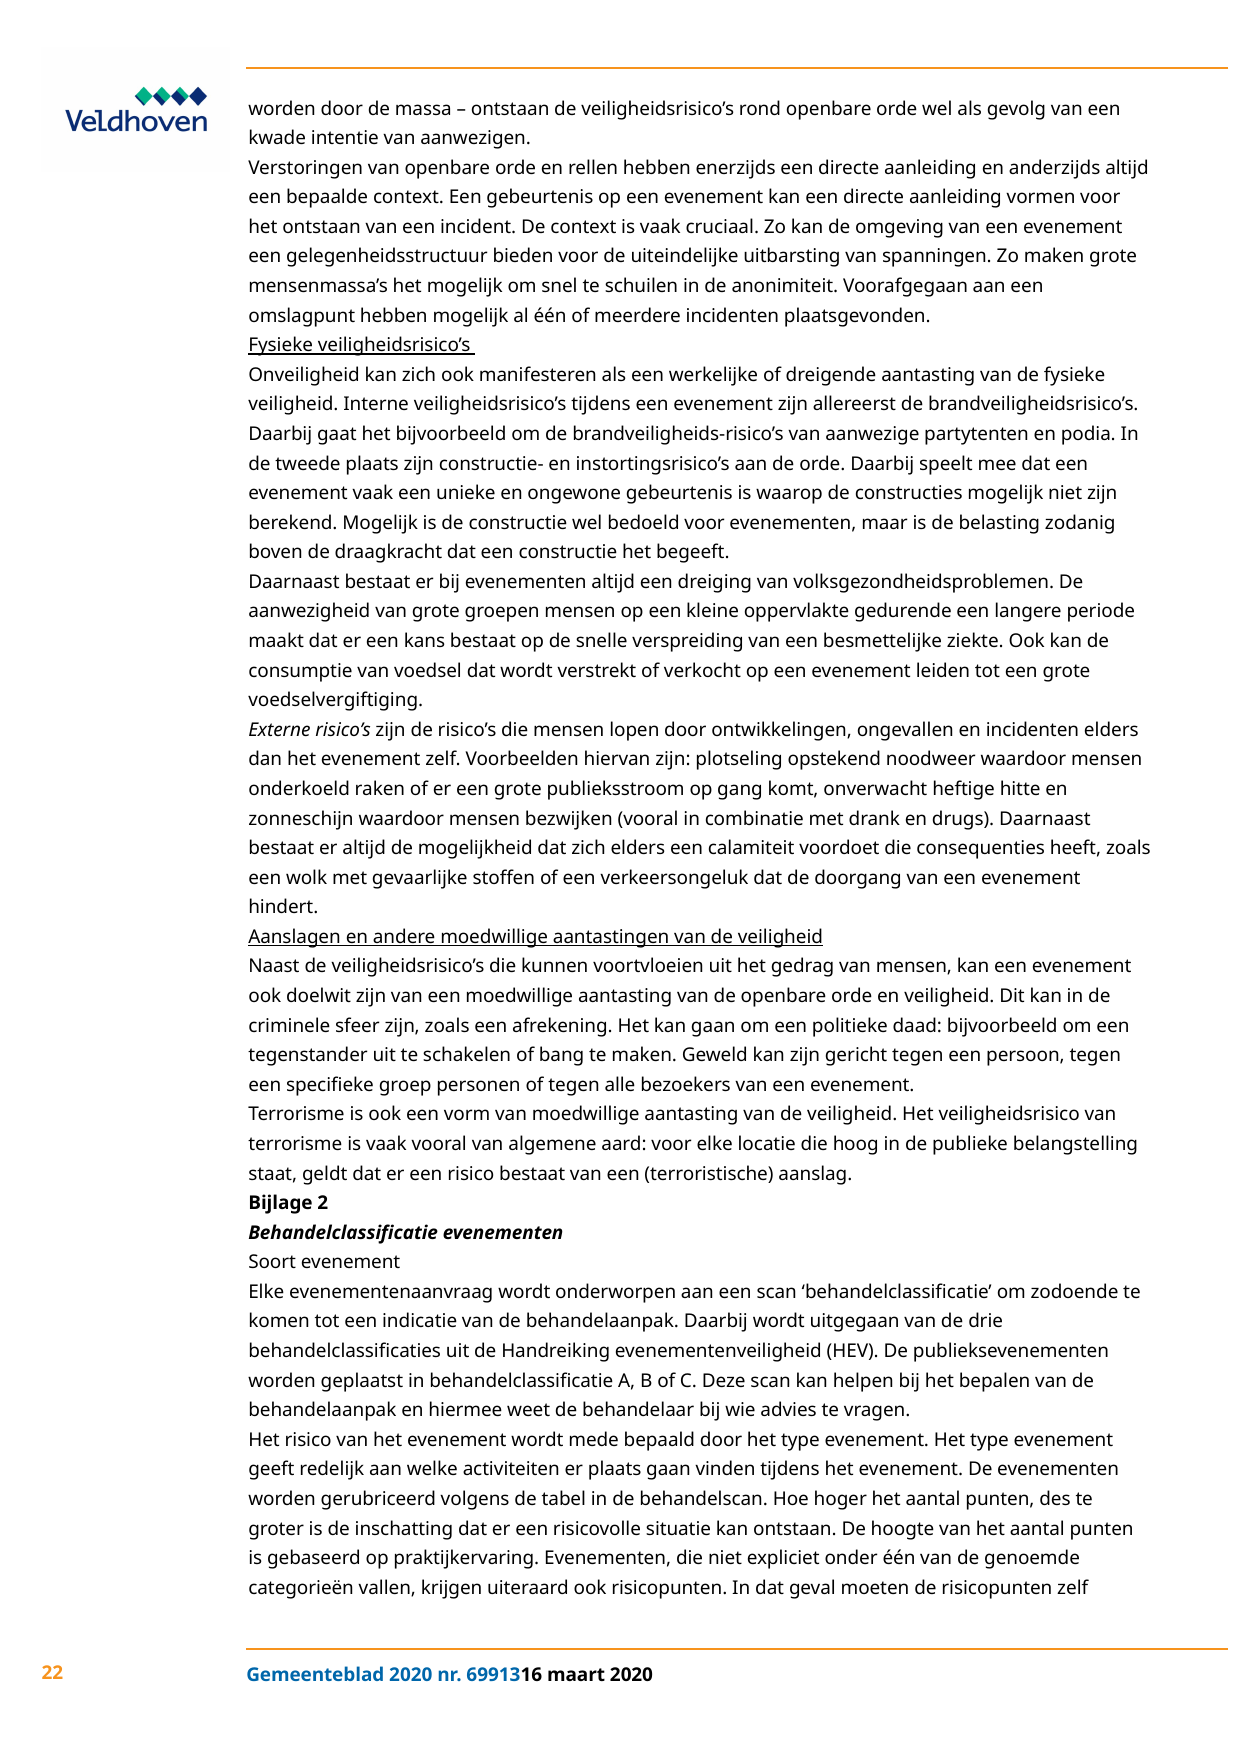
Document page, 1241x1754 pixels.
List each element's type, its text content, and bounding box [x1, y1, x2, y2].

text Het risico van het evenement wordt mede bepaald door het type evenement. Het type evenement geeft redelijk aan welke activiteiten er plaats gaan vinden tijdens het evenement. De evenementen worden gerubriceerd volgens de tabel in de behandelscan. Hoe hoger het aantal punten, des te groter is de inschatting dat er een risicovolle situatie kan ontstaan. De hoogte van het aantal punten is gebaseerd op praktijkervaring. Evenementen, die niet expliciet onder één van de genoemde categorieën vallen, krijgen uiteraard ook risicopunten. In dat geval moeten de risicopunten zelf [248, 1426, 1152, 1600]
text Fysieke veiligheidsrisico’s [248, 331, 1152, 357]
text Soort evenement [248, 1248, 1152, 1274]
text Daarnaast bestaat er bij evenementen altijd een dreiging van volksgezondheidsproblemen. De aanwezigheid van grote groepen mensen op een kleine oppervlakte gedurende een langere periode maakt dat er een kans bestaat op de snelle verspreiding van een besmettelijke ziekte. Ook kan de consumptie van voedsel dat wordt verstrekt of verkocht op een evenement leiden tot een grote voedselvergiftiging. [248, 568, 1152, 712]
text Aanslagen en andere moedwillige aantastingen van de veiligheid [248, 923, 1152, 949]
text Terrorisme is ook een vorm van moedwillige aantasting van de veiligheid. Het veiligheidsrisico van terrorisme is vaak vooral van algemene aard: voor elke locatie die hoog in de publieke belangstelling staat, geldt dat er een risico bestaat van een (terroristische) aanslag. [248, 1101, 1152, 1186]
text Externe risico’s zijn de risico’s die mensen lopen door ontwikkelingen, ongevallen en incidenten elders dan het evenement zelf. Voorbeelden hiervan zijn: plotseling opstekend noodweer waardoor mensen onderkoeld raken of er een grote publieksstroom op gang komt, onverwacht heftige hitte en zonneschijn waardoor mensen bezwijken (vooral in combinatie met drank en drugs). Daarnaast bestaat er altijd de mogelijkheid dat zich elders een calamiteit voordoet die consequenties heeft, zoals een wolk met gevaarlijke stoffen of een verkeersongeluk dat de doorgang van een evenement hindert. [248, 716, 1152, 919]
text Bijlage 2 [248, 1189, 1152, 1215]
text worden door de massa – ontstaan de veiligheidsrisico’s rond openbare orde wel als gevolg van een kwade intentie van aanwezigen. [248, 95, 1152, 150]
text Behandelclassificatie evenementen [248, 1219, 1152, 1245]
picture [41, 47, 231, 172]
text Verstoringen van openbare orde en rellen hebben enerzijds een directe aanleiding en anderzijds altijd een bepaalde context. Een gebeurtenis op een evenement kan een directe aanleiding vormen voor het ontstaan van een incident. De context is vaak cruciaal. Zo kan de omgeving van een evenement een gelegenheidsstructuur bieden voor de uiteindelijke uitbarsting van spanningen. Zo maken grote mensenmassa’s het mogelijk om snel te schuilen in de anonimiteit. Voorafgegaan aan een omslagpunt hebben mogelijk al één of meerdere incidenten plaatsgevonden. [248, 154, 1152, 328]
text Elke evenementenaanvraag wordt onderworpen aan een scan ‘behandelclassificatie’ om zodoende te komen tot een indicatie van de behandelaanpak. Daarbij wordt uitgegaan van de drie behandelclassificaties uit de Handreiking evenementenveiligheid (HEV). De publieksevenementen worden geplaatst in behandelclassificatie A, B of C. Deze scan kan helpen bij het bepalen van de behandelaanpak en hiermee weet de behandelaar bij wie advies te vragen. [248, 1278, 1152, 1422]
text Naast de veiligheidsrisico’s die kunnen voortvloeien uit het gedrag van mensen, kan een evenement ook doelwit zijn van een moedwillige aantasting van de openbare orde en veiligheid. Dit kan in de criminele sfeer zijn, zoals een afrekening. Het kan gaan om een politieke daad: bijvoorbeeld om een tegenstander uit te schakelen of bang te maken. Geweld kan zijn gericht tegen een persoon, tegen een specifieke groep personen of tegen alle bezoekers van een evenement. [248, 953, 1152, 1097]
text Onveiligheid kan zich ook manifesteren als een werkelijke of dreigende aantasting van de fysieke veiligheid. Interne veiligheidsrisico’s tijdens een evenement zijn allereerst de brandveiligheidsrisico’s. Daarbij gaat het bijvoorbeeld om de brandveiligheids-risico’s van aanwezige partytenten en podia. In de tweede plaats zijn constructie- en instortingsrisico’s aan de orde. Daarbij speelt mee dat een evenement vaak een unieke en ongewone gebeurtenis is waarop de constructies mogelijk niet zijn berekend. Mogelijk is de constructie wel bedoeld voor evenementen, maar is de belasting zodanig boven de draagkracht dat een constructie het begeeft. [248, 361, 1152, 564]
